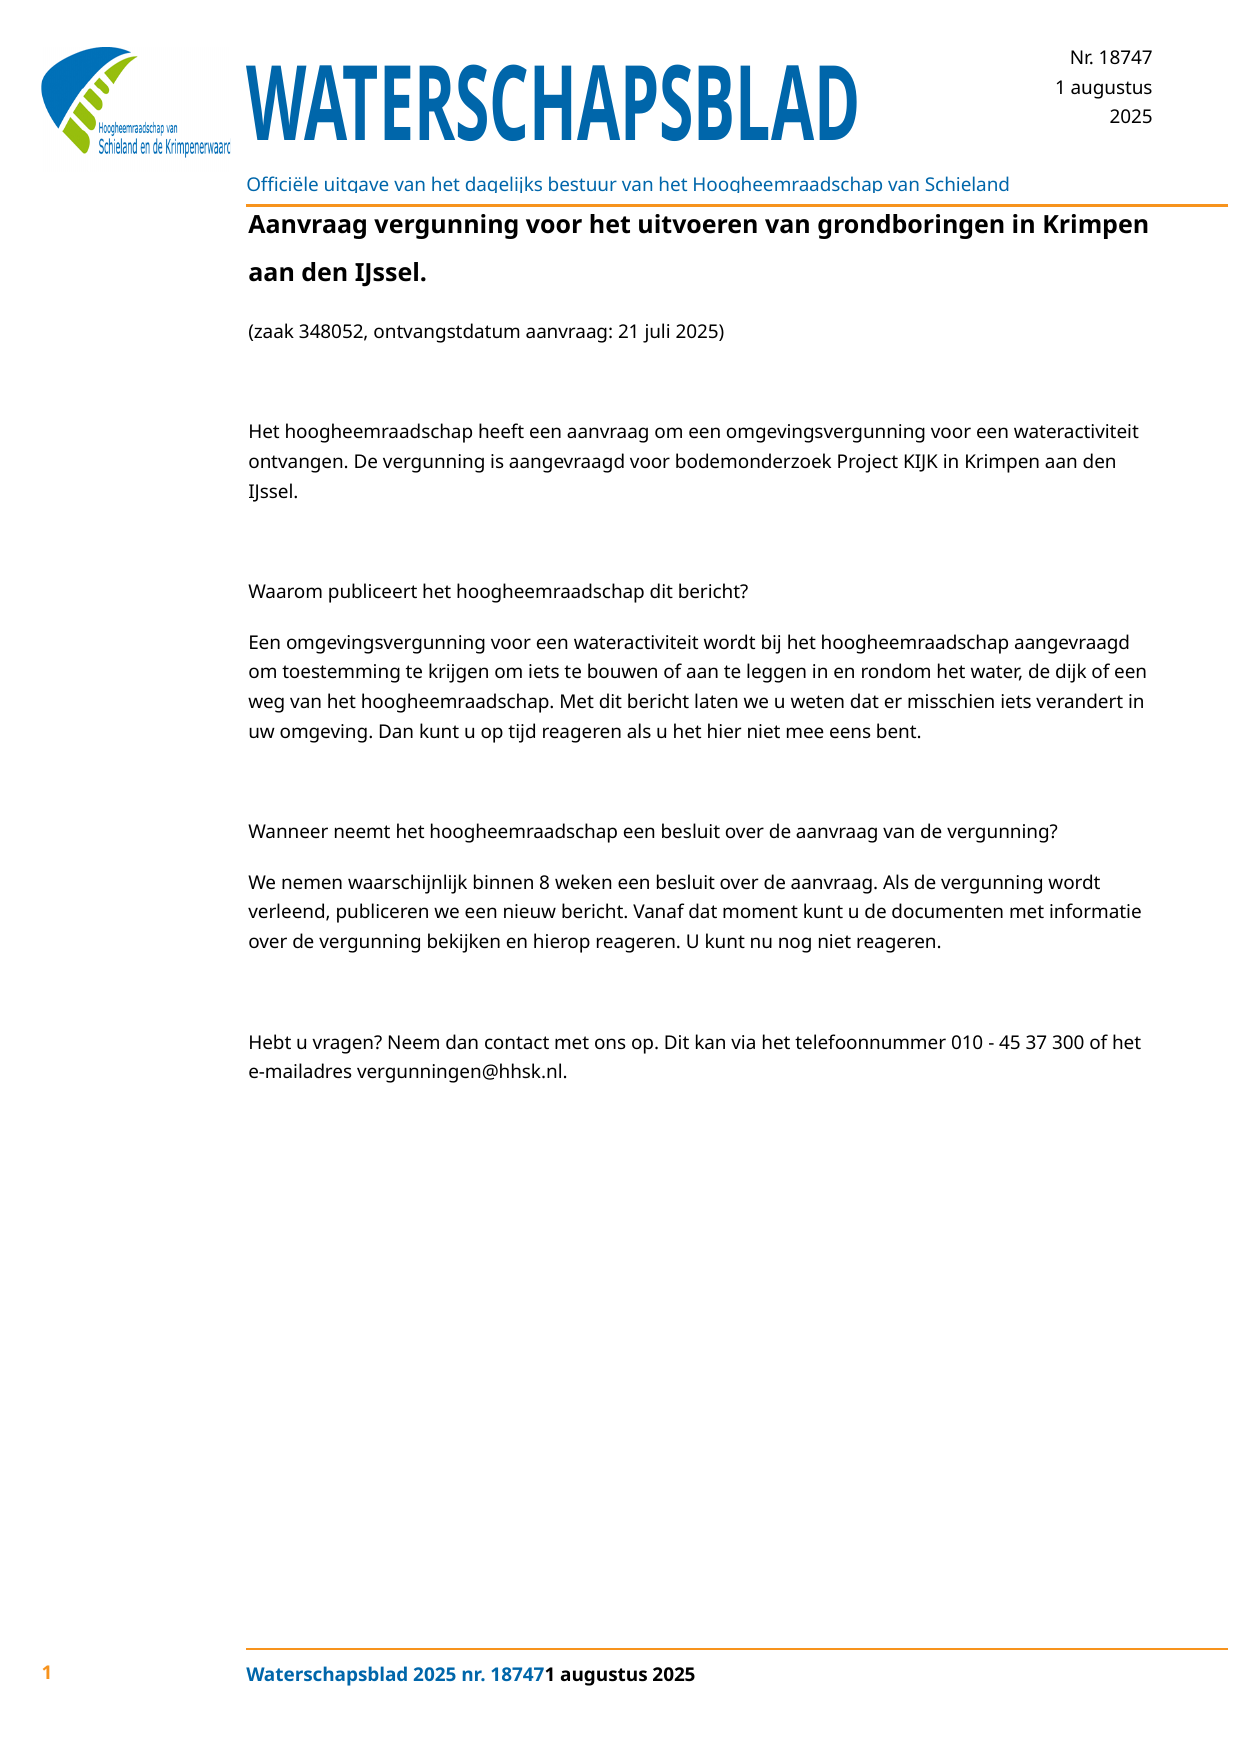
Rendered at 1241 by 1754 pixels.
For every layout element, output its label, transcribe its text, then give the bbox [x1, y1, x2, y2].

text We nemen waarschijnlijk binnen 8 weken een besluit over de aanvraag. Als de vergunning wordt verleend, publiceren we een nieuw bericht. Vanaf dat moment kunt u de documenten met informatie over de vergunning bekijken en hierop reageren. U kunt nu nog niet reageren. [248, 869, 1152, 954]
text Aanvraag vergunning voor het uitvoeren van grondboringen in Krimpen aan den IJssel. [248, 207, 1152, 288]
picture [41, 47, 231, 172]
text Hebt u vragen? Neem dan contact met ons op. Dit kan via het telefoonnummer 010 - 45 37 300 of het e-mailadres vergunningen@hhsk.nl. [248, 1029, 1152, 1084]
text Het hoogheemraadschap heeft een aanvraag om een omgevingsvergunning voor een wateractiviteit ontvangen. De vergunning is aangevraagd voor bodemonderzoek Project KIJK in Krimpen aan den IJssel. [248, 419, 1152, 504]
text Waarom publiceert het hoogheemraadschap dit bericht? [248, 579, 1152, 604]
text (zaak 348052, ontvangstdatum aanvraag: 21 juli 2025) [248, 318, 1152, 344]
text Een omgevingsvergunning voor een wateractiviteit wordt bij het hoogheemraadschap aangevraagd om toestemming te krijgen om iets te bouwen of aan te leggen in en rondom het water, de dijk of een weg van het hoogheemraadschap. Met dit bericht laten we u weten dat er misschien iets verandert in uw omgeving. Dan kunt u op tijd reageren als u het hier niet mee eens bent. [248, 629, 1152, 744]
text Wanneer neemt het hoogheemraadschap een besluit over de aanvraag van de vergunning? [248, 819, 1152, 844]
